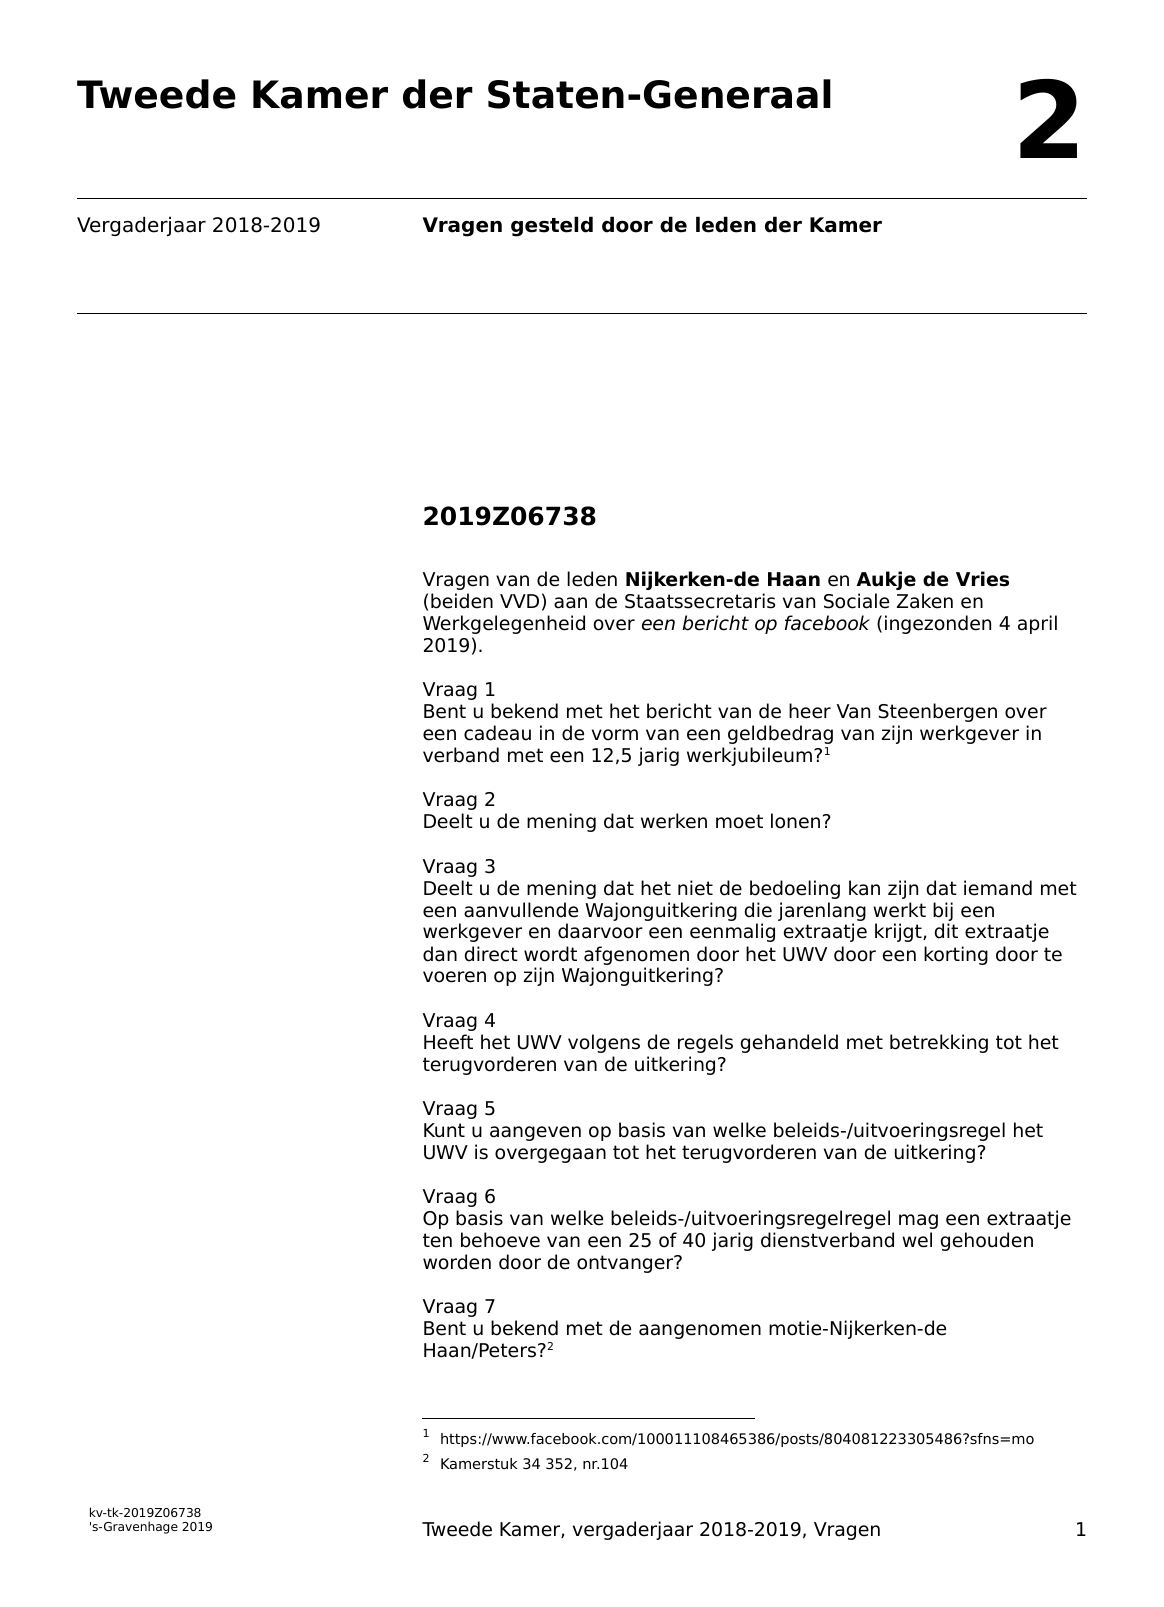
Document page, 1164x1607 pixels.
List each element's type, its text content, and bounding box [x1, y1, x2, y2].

table_cell Vergaderjaar 2018-2019 [77, 199, 422, 313]
text 's-Gravenhage 2019 [88, 1520, 323, 1534]
text Bent u bekend met de aangenomen motie-Nijkerken-de Haan/Peters? [422, 1318, 1087, 1362]
text Vraag 7 [422, 1296, 1087, 1318]
text Vraag 5 [422, 1098, 1087, 1120]
text Vraag 3 [422, 856, 1087, 877]
text Vraag 6 [422, 1186, 1087, 1208]
table_header Tweede Kamer der Staten-Generaal [77, 59, 886, 198]
text Bent u bekend met het bericht van de heer Van Steenbergen over een cadeau in de vorm van een geldbedrag van zijn werkgever in verband met een 12,5 jarig werkjubileum? [422, 701, 1087, 767]
table_header 2 [886, 59, 1087, 198]
text 2019Z06738 [422, 502, 1087, 531]
text Heeft het UWV volgens de regels gehandeld met betrekking tot het terugvorderen van de uitkering? [422, 1032, 1087, 1076]
text Vraag 4 [422, 1009, 1087, 1032]
text Kunt u aangeven op basis van welke beleids-/uitvoeringsregel het UWV is overgegaan tot het terugvorderen van de uitkering? [422, 1120, 1087, 1164]
text Deelt u de mening dat het niet de bedoeling kan zijn dat iemand met een aanvullende Wajonguitkering die jarenlang werkt bij een werkgever en daarvoor een eenmalig extraatje krijgt, dit extraatje dan direct wordt afgenomen door het UWV door een korting door te [422, 877, 1087, 965]
text Vraag 1 [422, 679, 1087, 701]
text kv-tk-2019Z06738 [88, 1506, 323, 1520]
text https://www.facebook.com/100011108465386/posts/804081223305486?sfns=mo [422, 1427, 1087, 1449]
text Op basis van welke beleids-/uitvoeringsregelregel mag een extraatje ten behoeve van een 25 of 40 jarig dienstverband wel gehouden worden door de ontvanger? [422, 1208, 1087, 1274]
table_cell Vragen gesteld door de leden der Kamer [422, 199, 1087, 313]
text Deelt u de mening dat werken moet lonen? [422, 811, 1087, 833]
text Vraag 2 [422, 789, 1087, 811]
text Kamerstuk 34 352, nr.104 [422, 1452, 1087, 1474]
text Vragen van de leden Nijkerken-de Haan en Aukje de Vries (beiden VVD) aan de Staatssecretaris van Sociale Zaken en Werkgelegenheid over een bericht op facebook (ingezonden 4 april 2019). [422, 569, 1087, 657]
text voeren op zijn Wajonguitkering? [422, 965, 1087, 987]
